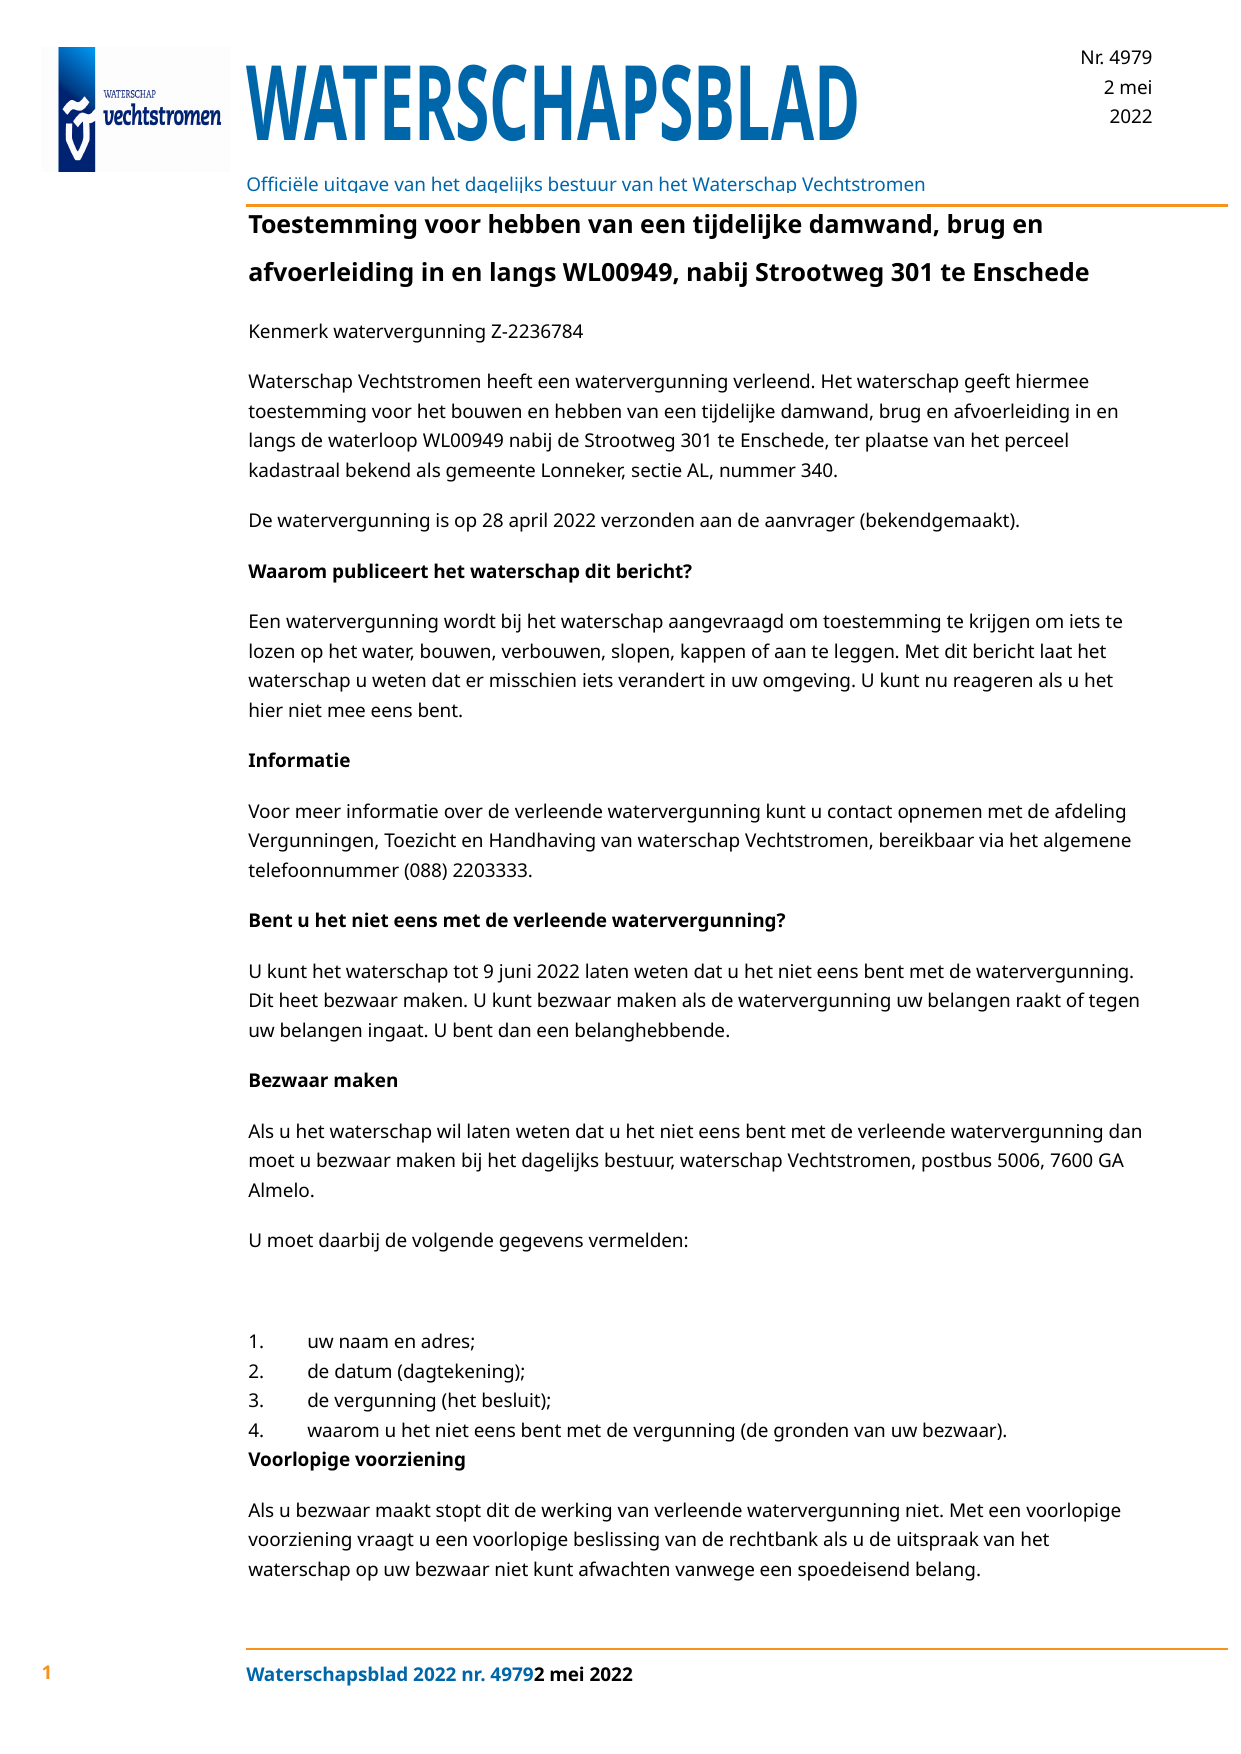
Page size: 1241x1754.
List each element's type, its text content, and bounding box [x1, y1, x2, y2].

text De watervergunning is op 28 april 2022 verzonden aan de aanvrager (bekendgemaakt). [248, 507, 1152, 533]
text Informatie [248, 747, 1152, 773]
text Kenmerk watervergunning Z-2236784 [248, 318, 1152, 344]
list de vergunning (het besluit); [248, 1387, 1152, 1413]
text Als u het waterschap wil laten weten dat u het niet eens bent met de verleende watervergunning dan moet u bezwaar maken bij het dagelijks bestuur, waterschap Vechtstromen, postbus 5006, 7600 GA Almelo. [248, 1118, 1152, 1203]
picture [41, 47, 231, 172]
list de datum (dagtekening); [248, 1358, 1152, 1384]
text Voor meer informatie over de verleende watervergunning kunt u contact opnemen met de afdeling Vergunningen, Toezicht en Handhaving van waterschap Vechtstromen, bereikbaar via het algemene telefoonnummer (088) 2203333. [248, 798, 1152, 883]
text Waarom publiceert het waterschap dit bericht? [248, 558, 1152, 584]
text Waterschap Vechtstromen heeft een watervergunning verleend. Het waterschap geeft hiermee toestemming voor het bouwen en hebben van een tijdelijke damwand, brug en afvoerleiding in en langs de waterloop WL00949 nabij de Strootweg 301 te Enschede, ter plaatse van het perceel kadastraal bekend als gemeente Lonneker, sectie AL, nummer 340. [248, 368, 1152, 483]
list uw naam en adres; [248, 1328, 1152, 1354]
text U moet daarbij de volgende gegevens vermelden: [248, 1227, 1152, 1253]
text Toestemming voor hebben van een tijdelijke damwand, brug en afvoerleiding in en langs WL00949, nabij Strootweg 301 te Enschede [248, 207, 1152, 288]
text Bezwaar maken [248, 1067, 1152, 1093]
text Als u bezwaar maakt stopt dit de werking van verleende watervergunning niet. Met een voorlopige voorziening vraagt u een voorlopige beslissing van de rechtbank als u de uitspraak van het waterschap op uw bezwaar niet kunt afwachten vanwege een spoedeisend belang. [248, 1497, 1152, 1582]
text Bent u het niet eens met de verleende watervergunning? [248, 907, 1152, 933]
list waarom u het niet eens bent met de vergunning (de gronden van uw bezwaar). [248, 1417, 1152, 1443]
text Een watervergunning wordt bij het waterschap aangevraagd om toestemming te krijgen om iets te lozen op het water, bouwen, verbouwen, slopen, kappen of aan te leggen. Met dit bericht laat het waterschap u weten dat er misschien iets verandert in uw omgeving. U kunt nu reageren als u het hier niet mee eens bent. [248, 608, 1152, 723]
text U kunt het waterschap tot 9 juni 2022 laten weten dat u het niet eens bent met de watervergunning. Dit heet bezwaar maken. U kunt bezwaar maken als de watervergunning uw belangen raakt of tegen uw belangen ingaat. U bent dan een belanghebbende. [248, 958, 1152, 1043]
text Voorlopige voorziening [248, 1447, 1152, 1472]
